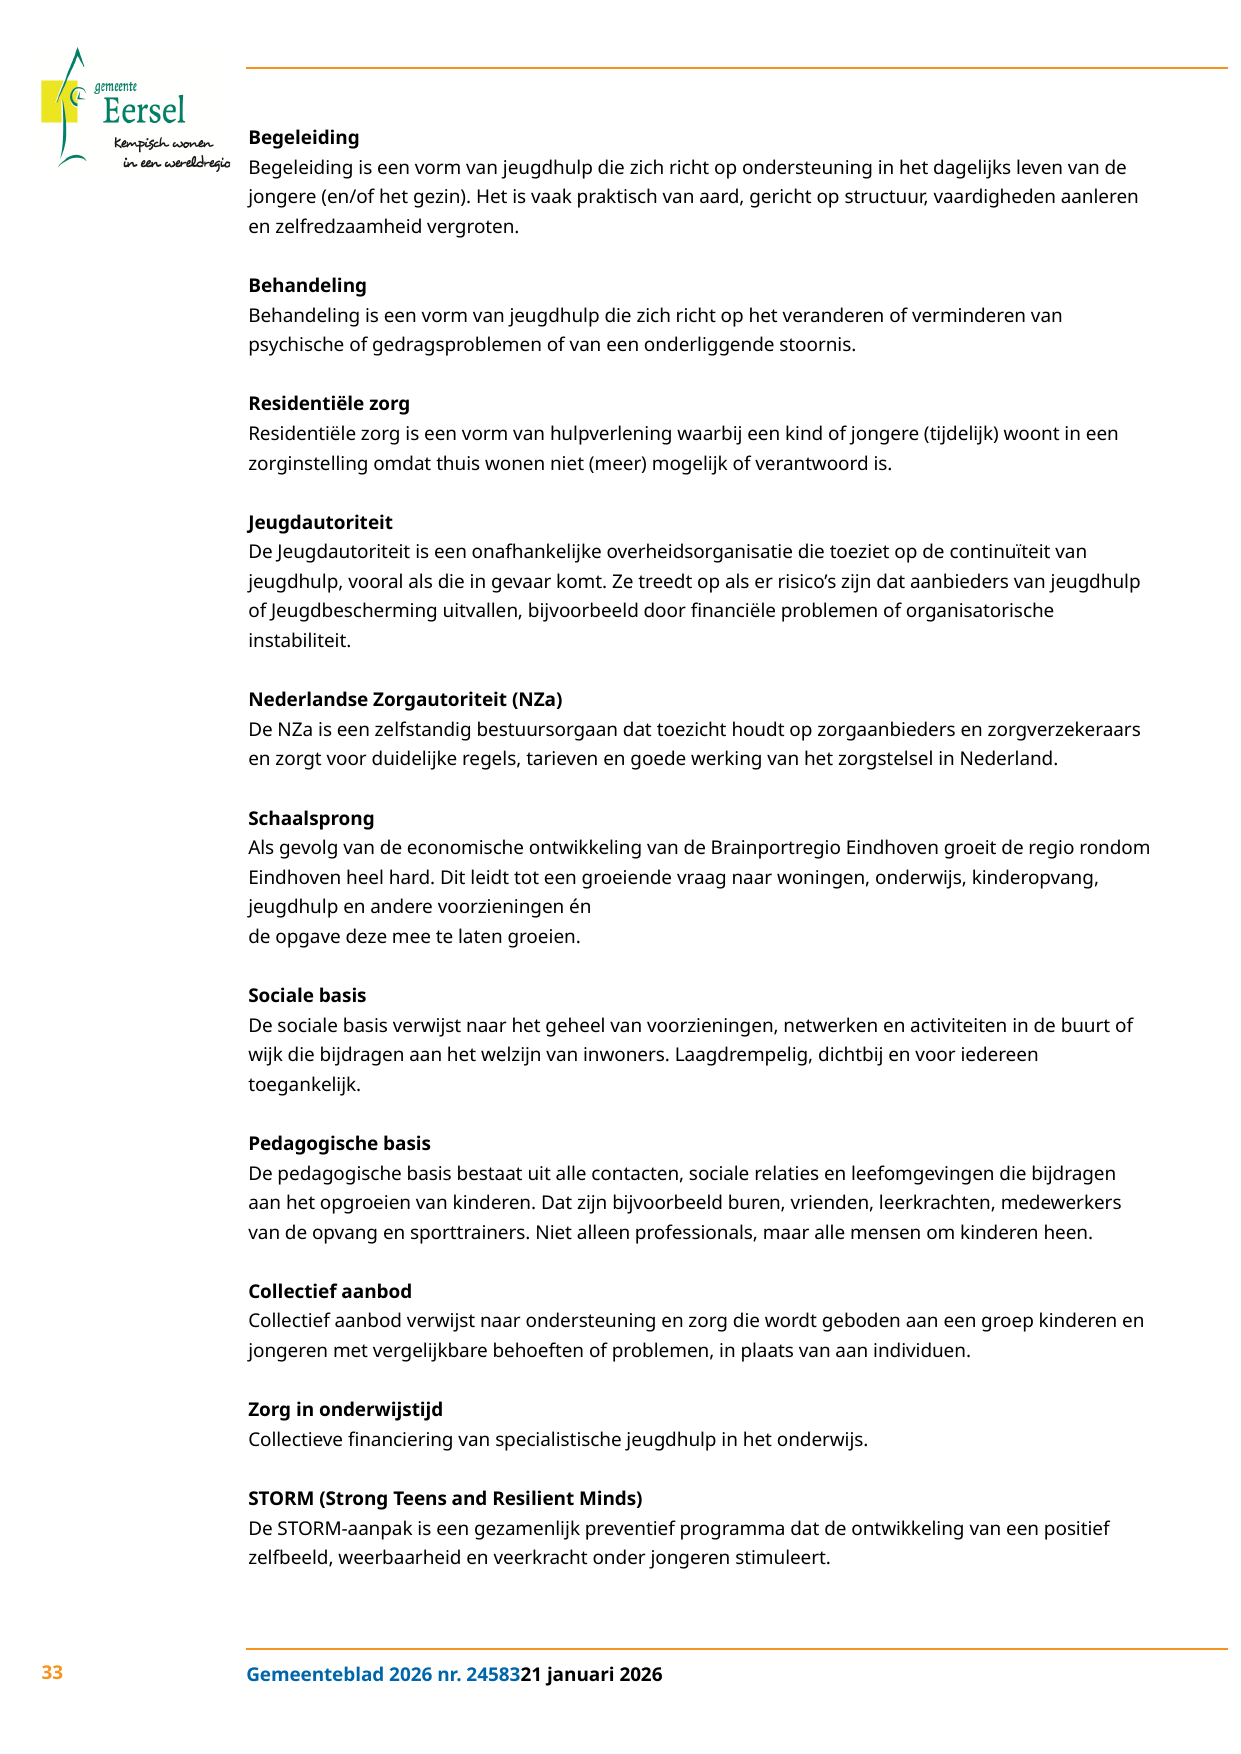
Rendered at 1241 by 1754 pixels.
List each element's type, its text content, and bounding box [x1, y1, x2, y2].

text de opgave deze mee te laten groeien. [248, 923, 1152, 949]
text Behandeling is een vorm van jeugdhulp die zich richt op het veranderen of verminderen van psychische of gedragsproblemen of van een onderliggende stoornis. [248, 302, 1152, 357]
text Begeleiding is een vorm van jeugdhulp die zich richt op ondersteuning in het dagelijks leven van de jongere (en/of het gezin). Het is vaak praktisch van aard, gericht op structuur, vaardigheden aanleren en zelfredzaamheid vergroten. [248, 154, 1152, 239]
text Begeleiding [248, 124, 1152, 150]
text Zorg in onderwijstijd [248, 1396, 1152, 1422]
text De NZa is een zelfstandig bestuursorgaan dat toezicht houdt op zorgaanbieders en zorgverzekeraars en zorgt voor duidelijke regels, tarieven en goede werking van het zorgstelsel in Nederland. [248, 716, 1152, 771]
text De sociale basis verwijst naar het geheel van voorzieningen, netwerken en activiteiten in de buurt of wijk die bijdragen aan het welzijn van inwoners. Laagdrempelig, dichtbij en voor iedereen toegankelijk. [248, 1012, 1152, 1097]
text Collectieve financiering van specialistische jeugdhulp in het onderwijs. [248, 1426, 1152, 1452]
text Schaalsprong [248, 805, 1152, 831]
text Als gevolg van de economische ontwikkeling van de Brainportregio Eindhoven groeit de regio rondom Eindhoven heel hard. Dit leidt tot een groeiende vraag naar woningen, onderwijs, kinderopvang, jeugdhulp en andere voorzieningen én [248, 834, 1152, 919]
text Behandeling [248, 272, 1152, 298]
picture [41, 47, 231, 172]
text Nederlandse Zorgautoriteit (NZa) [248, 686, 1152, 712]
text Collectief aanbod verwijst naar ondersteuning en zorg die wordt geboden aan een groep kinderen en jongeren met vergelijkbare behoeften of problemen, in plaats van aan individuen. [248, 1308, 1152, 1363]
text Residentiële zorg [248, 391, 1152, 416]
text Jeugdautoriteit [248, 509, 1152, 535]
text STORM (Strong Teens and Resilient Minds) [248, 1485, 1152, 1511]
text Pedagogische basis [248, 1130, 1152, 1156]
text De STORM-aanpak is een gezamenlijk preventief programma dat de ontwikkeling van een positief zelfbeeld, weerbaarheid en veerkracht onder jongeren stimuleert. [248, 1515, 1152, 1570]
text Residentiële zorg is een vorm van hulpverlening waarbij een kind of jongere (tijdelijk) woont in een zorginstelling omdat thuis wonen niet (meer) mogelijk of verantwoord is. [248, 420, 1152, 476]
text De Jeugdautoriteit is een onafhankelijke overheidsorganisatie die toeziet op de continuïteit van jeugdhulp, vooral als die in gevaar komt. Ze treedt op als er risico’s zijn dat aanbieders van jeugdhulp of Jeugdbescherming uitvallen, bijvoorbeeld door financiële problemen of organisatorische instabiliteit. [248, 538, 1152, 653]
text Collectief aanbod [248, 1278, 1152, 1304]
text De pedagogische basis bestaat uit alle contacten, sociale relaties en leefomgevingen die bijdragen aan het opgroeien van kinderen. Dat zijn bijvoorbeeld buren, vrienden, leerkrachten, medewerkers van de opvang en sporttrainers. Niet alleen professionals, maar alle mensen om kinderen heen. [248, 1160, 1152, 1245]
text Sociale basis [248, 982, 1152, 1008]
